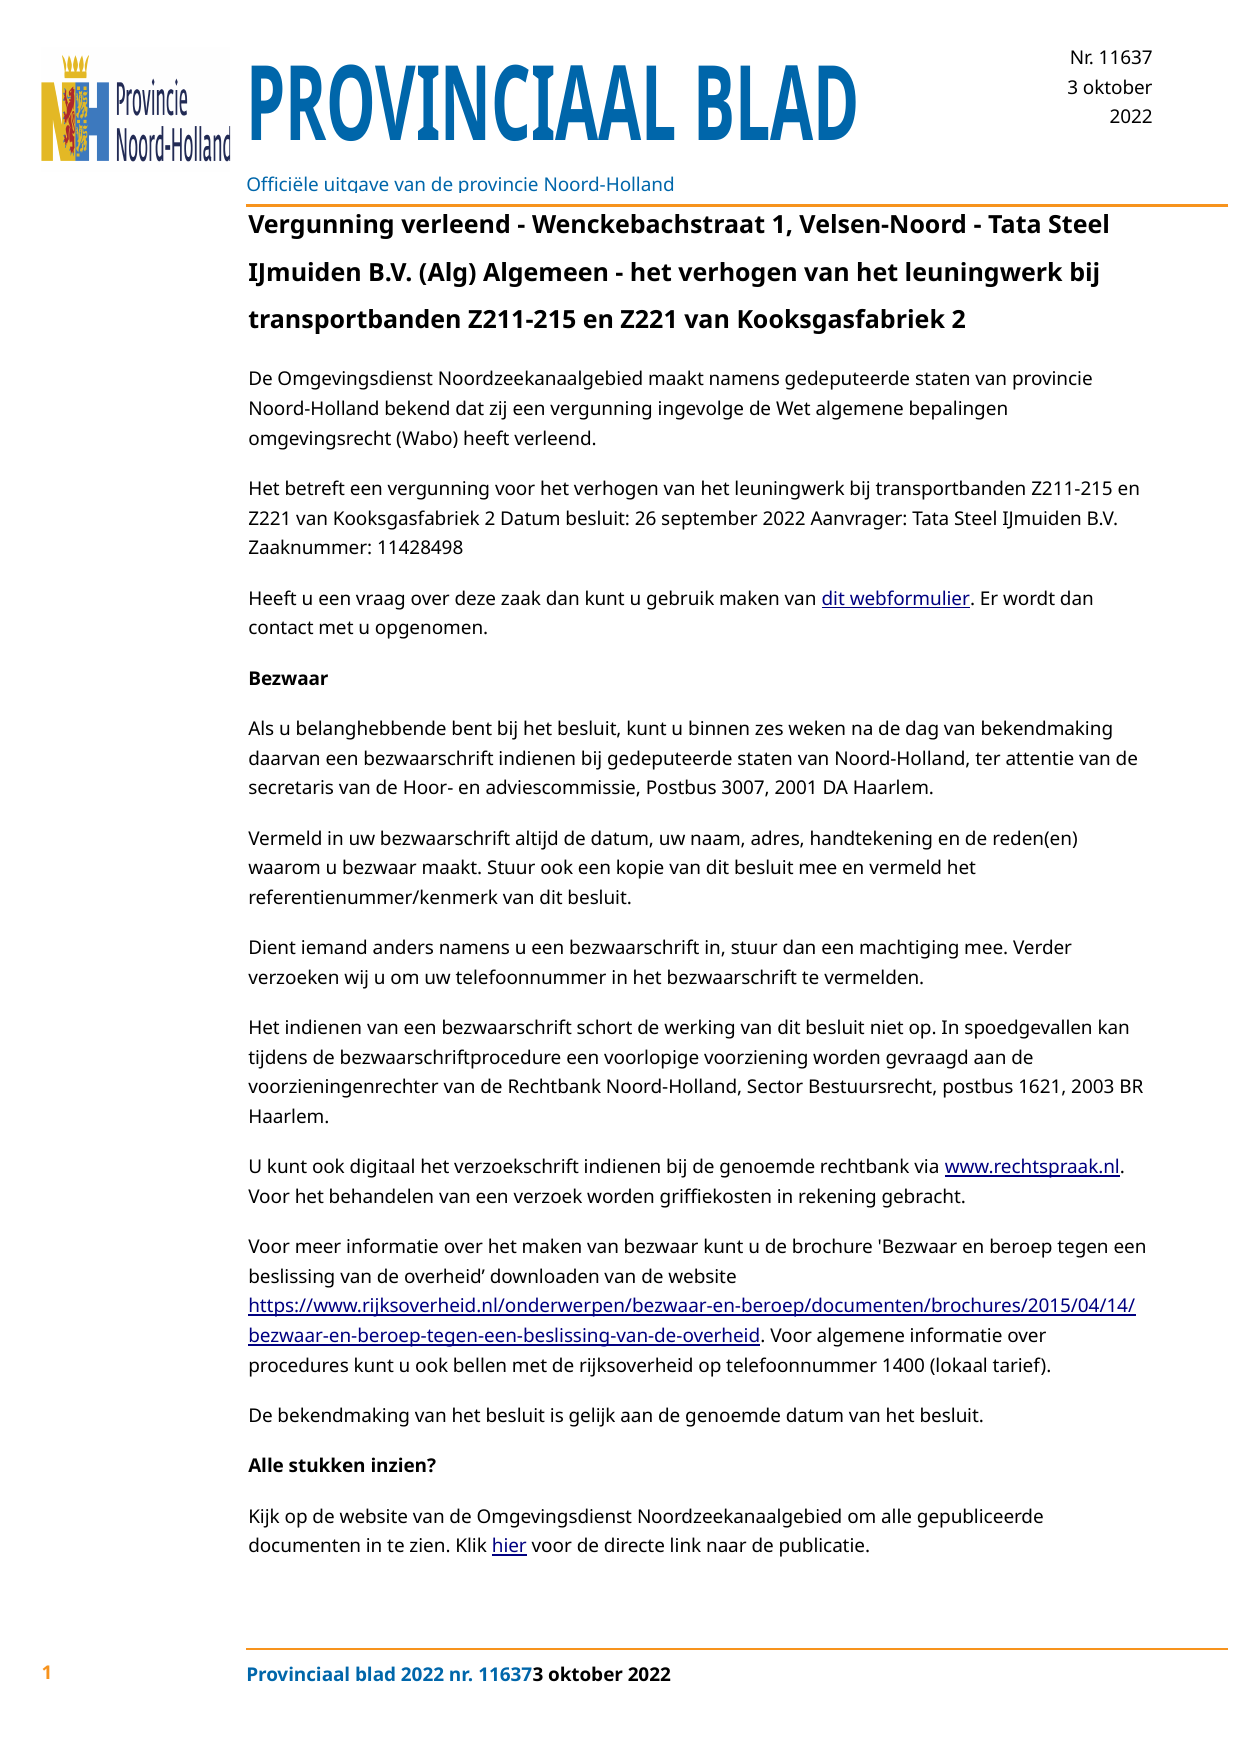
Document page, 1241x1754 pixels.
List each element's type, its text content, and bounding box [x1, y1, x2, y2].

text Voor meer informatie over het maken van bezwaar kunt u de brochure 'Bezwaar en beroep tegen een beslissing van de overheid’ downloaden van de website https://www.rijksoverheid.nl/onderwerpen/bezwaar-en-beroep/documenten/brochures/2015/04/14/bezwaar-en-beroep-tegen-een-beslissing-van-de-overheid. Voor algemene informatie over procedures kunt u ook bellen met de rijksoverheid op telefoonnummer 1400 (lokaal tarief). [248, 1233, 1152, 1377]
text Als u belanghebbende bent bij het besluit, kunt u binnen zes weken na de dag van bekendmaking daarvan een bezwaarschrift indienen bij gedeputeerde staten van Noord-Holland, ter attentie van de secretaris van de Hoor- en adviescommissie, Postbus 3007, 2001 DA Haarlem. [248, 715, 1152, 800]
text U kunt ook digitaal het verzoekschrift indienen bij de genoemde rechtbank via www.rechtspraak.nl. Voor het behandelen van een verzoek worden griffiekosten in rekening gebracht. [248, 1153, 1152, 1209]
text Kijk op de website van de Omgevingsdienst Noordzeekanaalgebied om alle gepubliceerde documenten in te zien. Klik hier voor de directe link naar de publicatie. [248, 1503, 1152, 1558]
text Vergunning verleend - Wenckebachstraat 1, Velsen-Noord - Tata Steel IJmuiden B.V. (Alg) Algemeen - het verhogen van het leuningwerk bij transportbanden Z211-215 en Z221 van Kooksgasfabriek 2 [248, 207, 1152, 336]
text Dient iemand anders namens u een bezwaarschrift in, stuur dan een machtiging mee. Verder verzoeken wij u om uw telefoonnummer in het bezwaarschrift te vermelden. [248, 934, 1152, 989]
text De Omgevingsdienst Noordzeekanaalgebied maakt namens gedeputeerde staten van provincie Noord-Holland bekend dat zij een vergunning ingevolge de Wet algemene bepalingen omgevingsrecht (Wabo) heeft verleend. [248, 366, 1152, 450]
text Het indienen van een bezwaarschrift schort de werking van dit besluit niet op. In spoedgevallen kan tijdens de bezwaarschriftprocedure een voorlopige voorziening worden gevraagd aan de voorzieningenrechter van de Rechtbank Noord-Holland, Sector Bestuursrecht, postbus 1621, 2003 BR Haarlem. [248, 1014, 1152, 1129]
text Alle stukken inzien? [248, 1453, 1152, 1478]
text Bezwaar [248, 665, 1152, 690]
text De bekendmaking van het besluit is gelijk aan de genoemde datum van het besluit. [248, 1402, 1152, 1428]
text Vermeld in uw bezwaarschrift altijd de datum, uw naam, adres, handtekening en de reden(en) waarom u bezwaar maakt. Stuur ook een kopie van dit besluit mee en vermeld het referentienummer/kenmerk van dit besluit. [248, 825, 1152, 909]
picture [41, 47, 231, 172]
text Het betreft een vergunning voor het verhogen van het leuningwerk bij transportbanden Z211-215 en Z221 van Kooksgasfabriek 2 Datum besluit: 26 september 2022 Aanvrager: Tata Steel IJmuiden B.V. Zaaknummer: 11428498 [248, 475, 1152, 560]
text Heeft u een vraag over deze zaak dan kunt u gebruik maken van dit webformulier. Er wordt dan contact met u opgenomen. [248, 585, 1152, 640]
